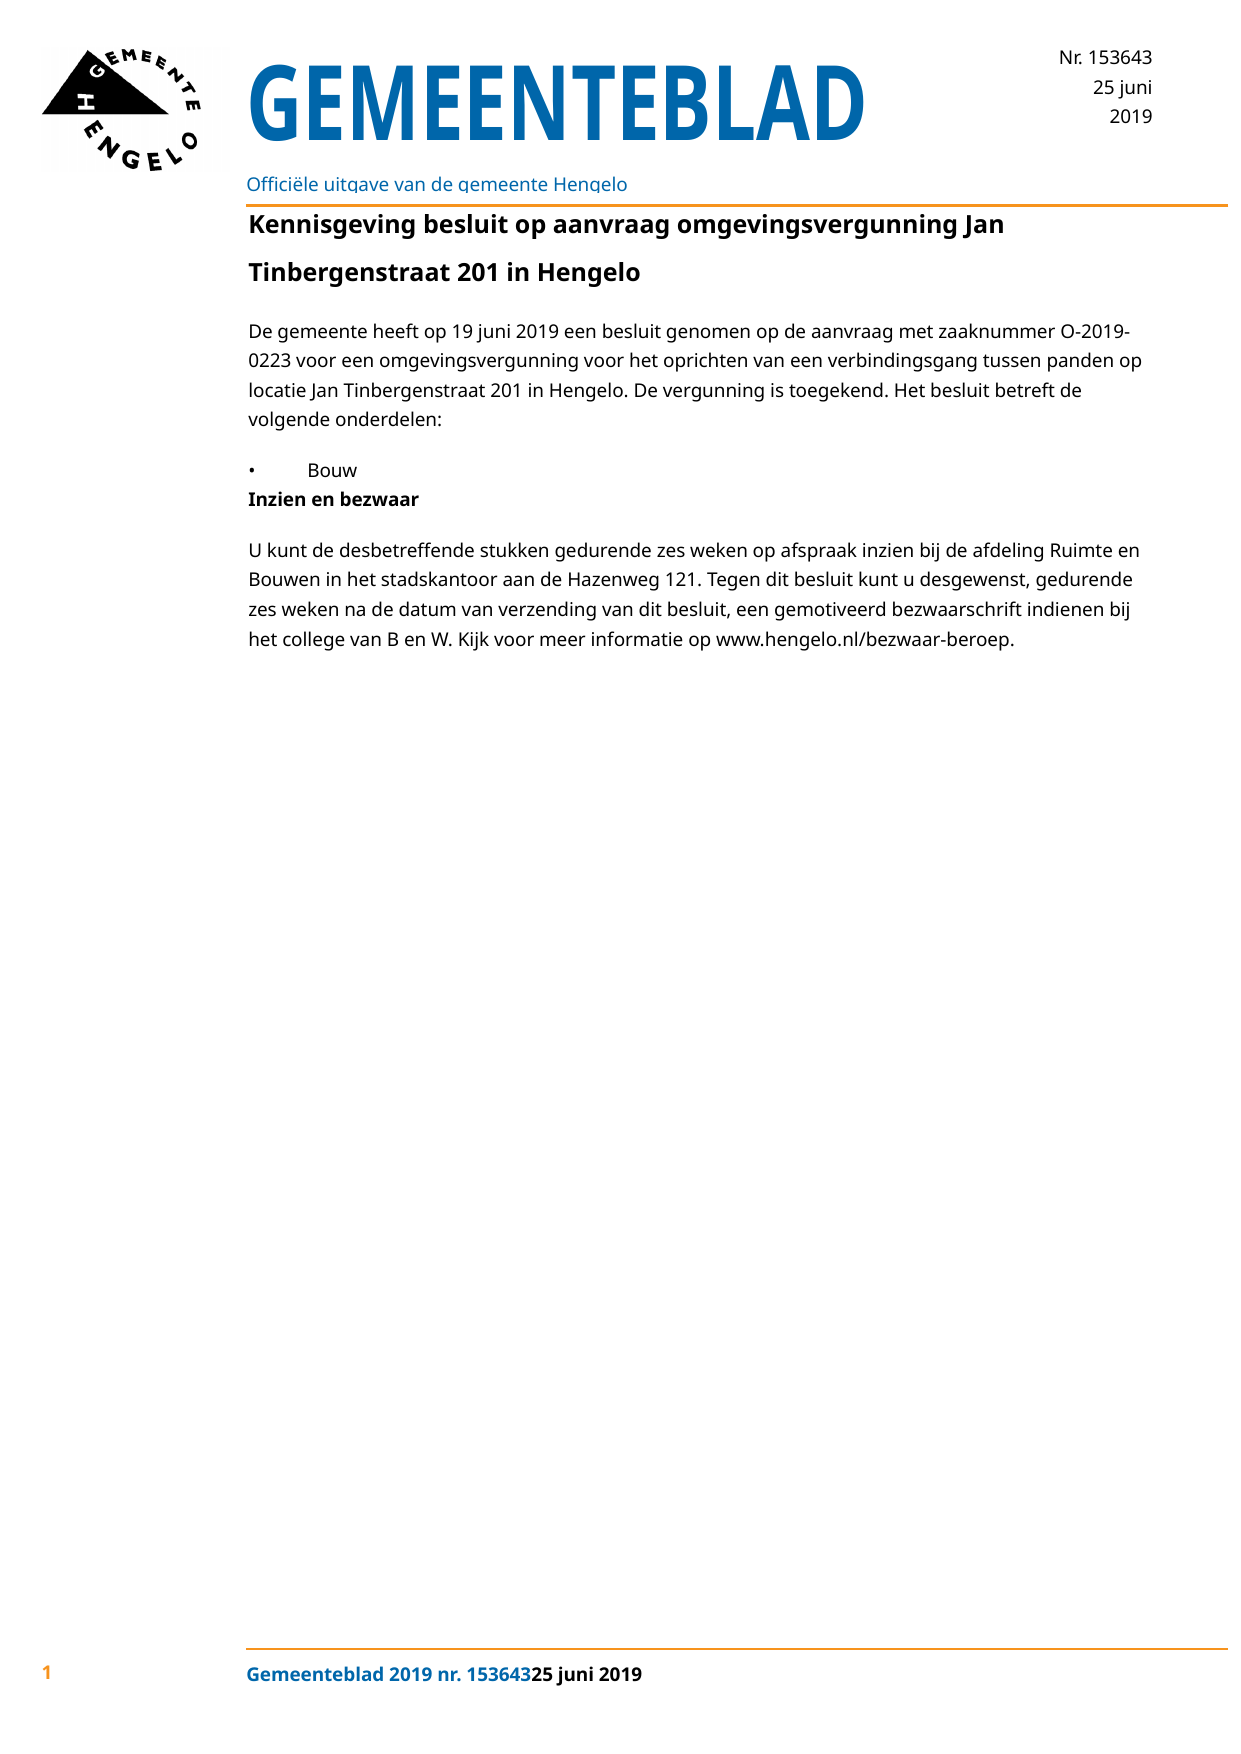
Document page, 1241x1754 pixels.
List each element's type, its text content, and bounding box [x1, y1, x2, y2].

list Bouw [248, 457, 1152, 483]
text Inzien en bezwaar [248, 487, 1152, 512]
text De gemeente heeft op 19 juni 2019 een besluit genomen op de aanvraag met zaaknummer O-2019-0223 voor een omgevingsvergunning voor het oprichten van een verbindingsgang tussen panden op locatie Jan Tinbergenstraat 201 in Hengelo. De vergunning is toegekend. Het besluit betreft de volgende onderdelen: [248, 318, 1152, 432]
text Kennisgeving besluit op aanvraag omgevingsvergunning Jan Tinbergenstraat 201 in Hengelo [248, 207, 1152, 288]
picture [41, 47, 231, 172]
text U kunt de desbetreffende stukken gedurende zes weken op afspraak inzien bij de afdeling Ruimte en Bouwen in het stadskantoor aan de Hazenweg 121. Tegen dit besluit kunt u desgewenst, gedurende zes weken na de datum van verzending van dit besluit, een gemotiveerd bezwaarschrift indienen bij het college van B en W. Kijk voor meer informatie op www.hengelo.nl/bezwaar-beroep. [248, 537, 1152, 652]
